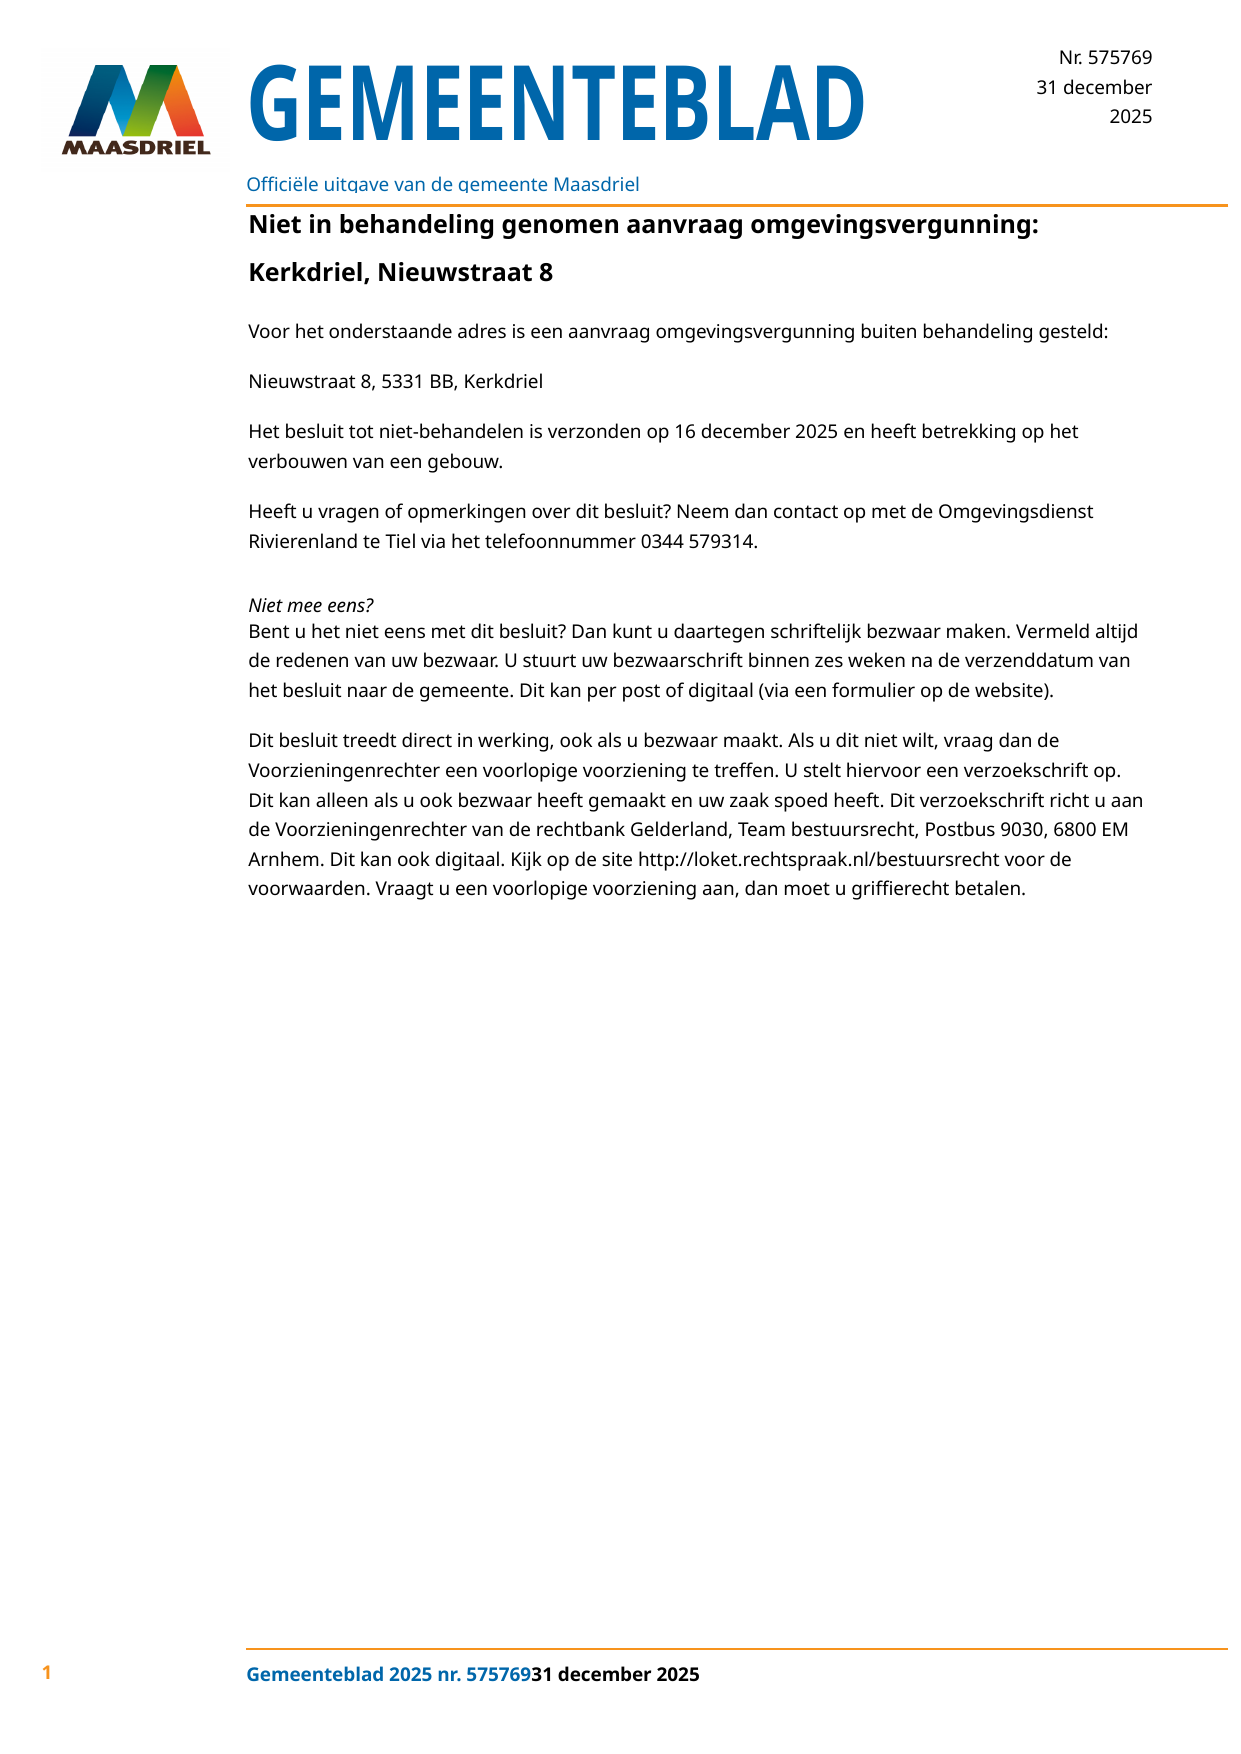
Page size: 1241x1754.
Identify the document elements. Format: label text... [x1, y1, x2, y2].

picture [41, 47, 231, 172]
text Bent u het niet eens met dit besluit? Dan kunt u daartegen schriftelijk bezwaar maken. Vermeld altijd de redenen van uw bezwaar. U stuurt uw bezwaarschrift binnen zes weken na de verzenddatum van het besluit naar de gemeente. Dit kan per post of digitaal (via een formulier op de website). [248, 618, 1152, 703]
text Nieuwstraat 8, 5331 BB, Kerkdriel [248, 368, 1152, 394]
text Heeft u vragen of opmerkingen over dit besluit? Neem dan contact op met de Omgevingsdienst Rivierenland te Tiel via het telefoonnummer 0344 579314. [248, 499, 1152, 554]
text Niet in behandeling genomen aanvraag omgevingsvergunning: Kerkdriel, Nieuwstraat 8 [248, 207, 1152, 288]
text Voor het onderstaande adres is een aanvraag omgevingsvergunning buiten behandeling gesteld: [248, 318, 1152, 344]
text Dit besluit treedt direct in werking, ook als u bezwaar maakt. Als u dit niet wilt, vraag dan de Voorzieningenrechter een voorlopige voorziening te treffen. U stelt hiervoor een verzoekschrift op. Dit kan alleen als u ook bezwaar heeft gemaakt en uw zaak spoed heeft. Dit verzoekschrift richt u aan de Voorzieningenrechter van de rechtbank Gelderland, Team bestuursrecht, Postbus 9030, 6800 EM Arnhem. Dit kan ook digitaal. Kijk op de site http://loket.rechtspraak.nl/bestuursrecht voor de voorwaarden. Vraagt u een voorlopige voorziening aan, dan moet u griffierecht betalen. [248, 728, 1152, 901]
text Niet mee eens? [248, 592, 1152, 618]
text Het besluit tot niet-behandelen is verzonden op 16 december 2025 en heeft betrekking op het verbouwen van een gebouw. [248, 419, 1152, 474]
